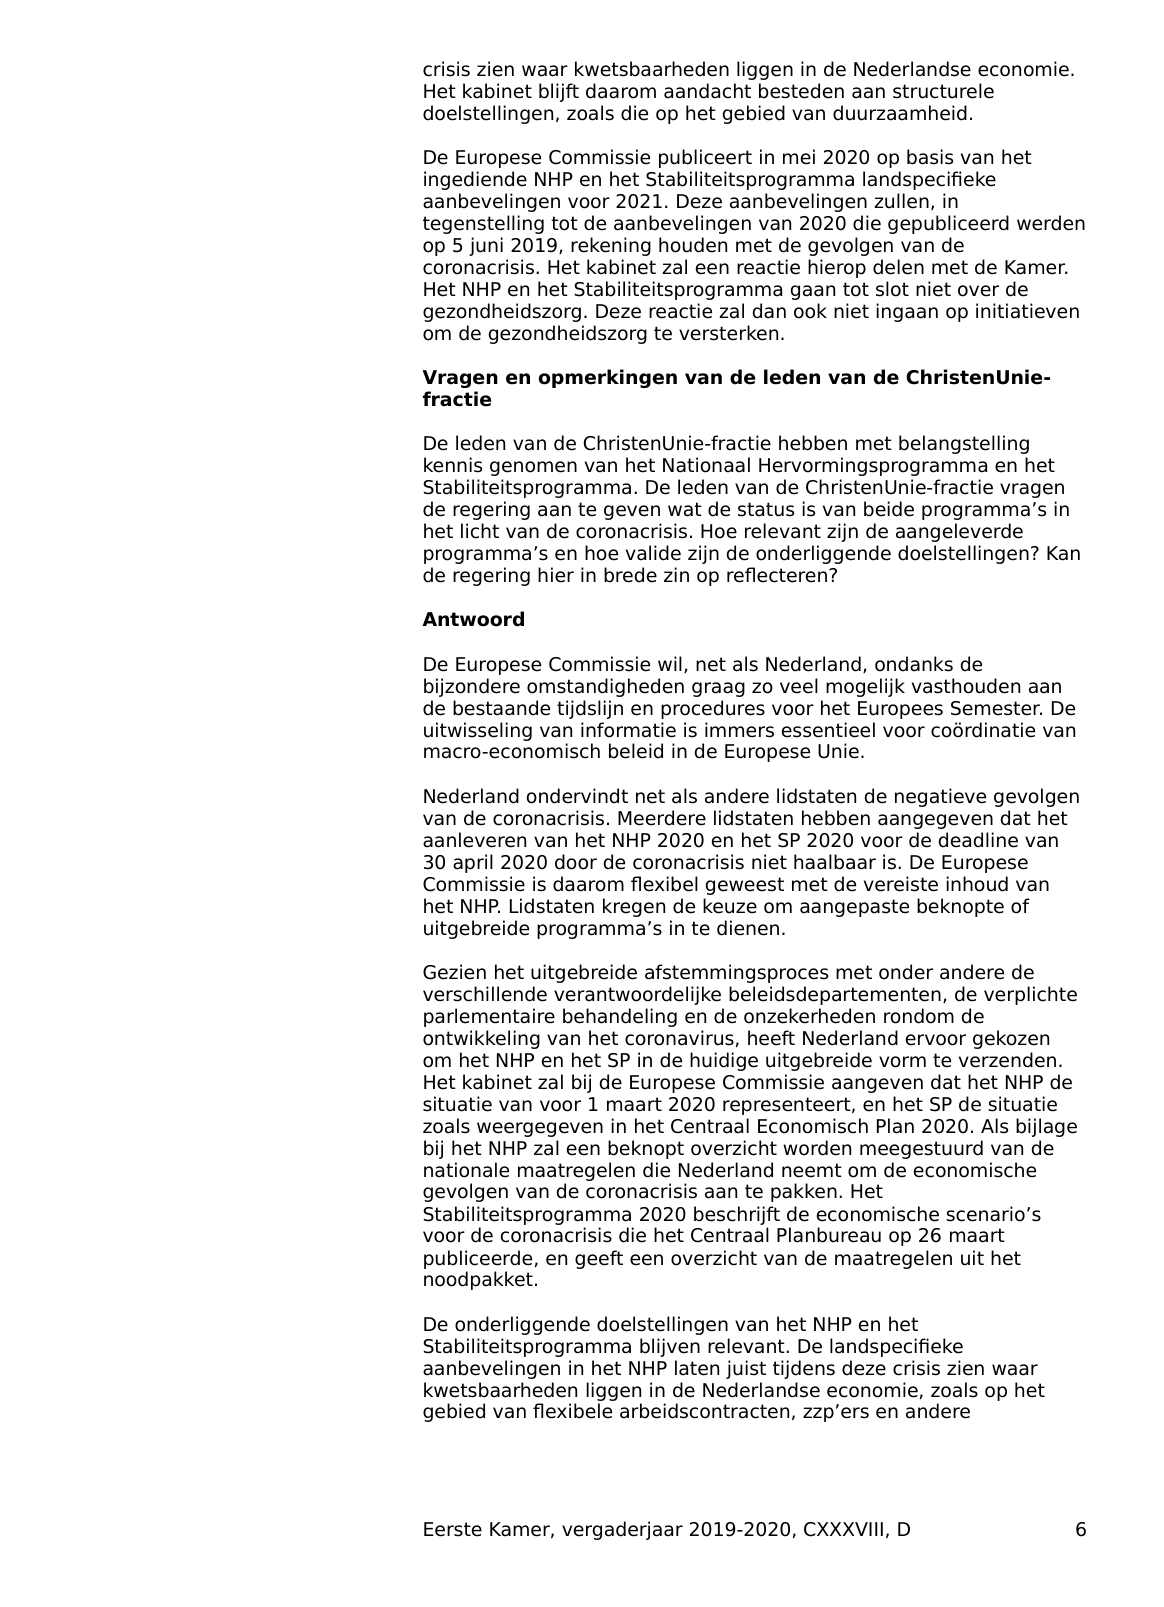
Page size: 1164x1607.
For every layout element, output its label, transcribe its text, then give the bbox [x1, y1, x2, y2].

text Gezien het uitgebreide afstemmingsproces met onder andere de verschillende verantwoordelijke beleidsdepartementen, de verplichte parlementaire behandeling en de onzekerheden rondom de ontwikkeling van het coronavirus, heeft Nederland ervoor gekozen om het NHP en het SP in de huidige uitgebreide vorm te verzenden. Het kabinet zal bij de Europese Commissie aangeven dat het NHP de situatie van voor 1 maart 2020 representeert, en het SP de situatie zoals weergegeven in het Centraal Economisch Plan 2020. Als bijlage bij het NHP zal een beknopt overzicht worden meegestuurd van de nationale maatregelen die Nederland neemt om de economische gevolgen van de coronacrisis aan te pakken. Het Stabiliteitsprogramma 2020 beschrijft de economische scenario’s voor de coronacrisis die het Centraal Planbureau op 26 maart publiceerde, en geeft een overzicht van de maatregelen uit het noodpakket. [422, 962, 1087, 1291]
text crisis zien waar kwetsbaarheden liggen in de Nederlandse economie. Het kabinet blijft daarom aandacht besteden aan structurele doelstellingen, zoals die op het gebied van duurzaamheid. [422, 59, 1087, 125]
subtitle Vragen en opmerkingen van de leden van de ChristenUnie-fractie [422, 367, 1087, 411]
text De leden van de ChristenUnie-fractie hebben met belangstelling kennis genomen van het Nationaal Hervormingsprogramma en het Stabiliteitsprogramma. De leden van de ChristenUnie-fractie vragen de regering aan te geven wat de status is van beide programma’s in het licht van de coronacrisis. Hoe relevant zijn de aangeleverde programma’s en hoe valide zijn de onderliggende doelstellingen? Kan de regering hier in brede zin op reflecteren? [422, 433, 1087, 587]
text De Europese Commissie publiceert in mei 2020 op basis van het ingediende NHP en het Stabiliteitsprogramma landspecifieke aanbevelingen voor 2021. Deze aanbevelingen zullen, in tegenstelling tot de aanbevelingen van 2020 die gepubliceerd werden op 5 juni 2019, rekening houden met de gevolgen van de coronacrisis. Het kabinet zal een reactie hierop delen met de Kamer. Het NHP en het Stabiliteitsprogramma gaan tot slot niet over de gezondheidszorg. Deze reactie zal dan ook niet ingaan op initiatieven om de gezondheidszorg te versterken. [422, 147, 1087, 345]
text De Europese Commissie wil, net als Nederland, ondanks de bijzondere omstandigheden graag zo veel mogelijk vasthouden aan de bestaande tijdslijn en procedures voor het Europees Semester. De uitwisseling van informatie is immers essentieel voor coördinatie van macro-economisch beleid in de Europese Unie. [422, 653, 1087, 763]
text De onderliggende doelstellingen van het NHP en het Stabiliteitsprogramma blijven relevant. De landspecifieke aanbevelingen in het NHP laten juist tijdens deze crisis zien waar kwetsbaarheden liggen in de Nederlandse economie, zoals op het gebied van flexibele arbeidscontracten, zzp’ers en andere [422, 1313, 1087, 1423]
subtitle Antwoord [422, 609, 1087, 631]
text Nederland ondervindt net als andere lidstaten de negatieve gevolgen van de coronacrisis. Meerdere lidstaten hebben aangegeven dat het aanleveren van het NHP 2020 en het SP 2020 voor de deadline van 30 april 2020 door de coronacrisis niet haalbaar is. De Europese Commissie is daarom flexibel geweest met de vereiste inhoud van het NHP. Lidstaten kregen de keuze om aangepaste beknopte of uitgebreide programma’s in te dienen. [422, 786, 1087, 939]
